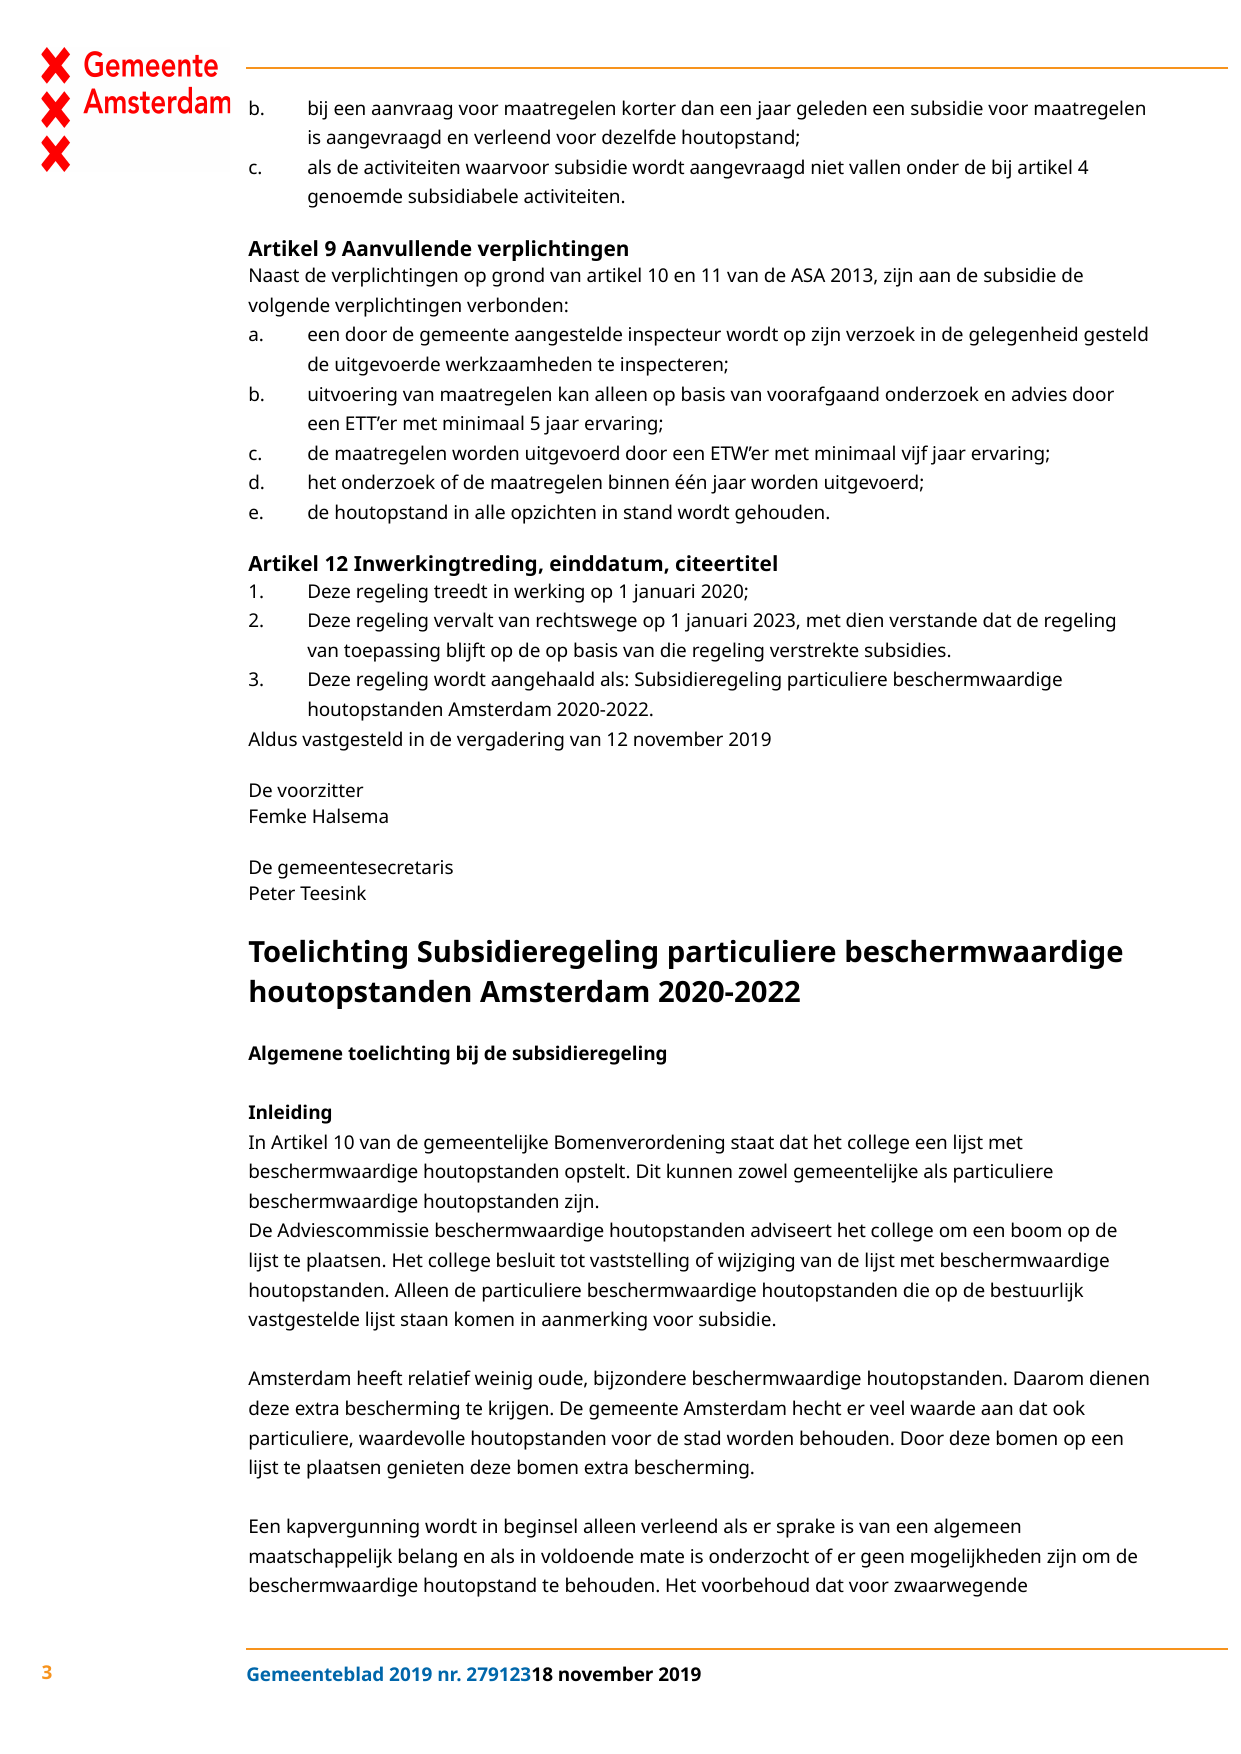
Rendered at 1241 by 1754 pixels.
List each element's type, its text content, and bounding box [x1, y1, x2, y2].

text Artikel 12 Inwerkingtreding, einddatum, citeertitel [248, 549, 1152, 578]
list het onderzoek of de maatregelen binnen één jaar worden uitgevoerd; [248, 469, 1152, 495]
text In Artikel 10 van de gemeentelijke Bomenverordening staat dat het college een lijst met beschermwaardige houtopstanden opstelt. Dit kunnen zowel gemeentelijke als particuliere beschermwaardige houtopstanden zijn. [248, 1129, 1152, 1214]
text Artikel 9 Aanvullende verplichtingen [248, 234, 1152, 262]
text Inleiding [248, 1099, 1152, 1125]
text Peter Teesink [248, 880, 1152, 906]
list Deze regeling vervalt van rechtswege op 1 januari 2023, met dien verstande dat de regeling van toepassing blijft op de op basis van die regeling verstrekte subsidies. [248, 607, 1152, 663]
list de houtopstand in alle opzichten in stand wordt gehouden. [248, 499, 1152, 525]
text Een kapvergunning wordt in beginsel alleen verleend als er sprake is van een algemeen maatschappelijk belang en als in voldoende mate is onderzocht of er geen mogelijkheden zijn om de beschermwaardige houtopstand te behouden. Het voorbehoud dat voor zwaarwegende [248, 1513, 1152, 1598]
text Naast de verplichtingen op grond van artikel 10 en 11 van de ASA 2013, zijn aan de subsidie de volgende verplichtingen verbonden: [248, 262, 1152, 318]
text De voorzitter [248, 777, 1152, 803]
list de maatregelen worden uitgevoerd door een ETW’er met minimaal vijf jaar ervaring; [248, 440, 1152, 466]
list uitvoering van maatregelen kan alleen op basis van voorafgaand onderzoek en advies door een ETT’er met minimaal 5 jaar ervaring; [248, 381, 1152, 436]
text Femke Halsema [248, 803, 1152, 829]
list een door de gemeente aangestelde inspecteur wordt op zijn verzoek in de gelegenheid gesteld de uitgevoerde werkzaamheden te inspecteren; [248, 322, 1152, 377]
list Deze regeling treedt in werking op 1 januari 2020; [248, 578, 1152, 604]
text De Adviescommissie beschermwaardige houtopstanden adviseert het college om een boom op de lijst te plaatsen. Het college besluit tot vaststelling of wijziging van de lijst met beschermwaardige houtopstanden. Alleen de particuliere beschermwaardige houtopstanden die op de bestuurlijk vastgestelde lijst staan komen in aanmerking voor subsidie. [248, 1218, 1152, 1332]
text Algemene toelichting bij de subsidieregeling [248, 1040, 1152, 1066]
text Toelichting Subsidieregeling particuliere beschermwaardige houtopstanden Amsterdam 2020-2022 [248, 932, 1152, 1011]
list Deze regeling wordt aangehaald als: Subsidieregeling particuliere beschermwaardige houtopstanden Amsterdam 2020-2022. [248, 667, 1152, 722]
text Amsterdam heeft relatief weinig oude, bijzondere beschermwaardige houtopstanden. Daarom dienen deze extra bescherming te krijgen. De gemeente Amsterdam hecht er veel waarde aan dat ook particuliere, waardevolle houtopstanden voor de stad worden behouden. Door deze bomen op een lijst te plaatsen genieten deze bomen extra bescherming. [248, 1366, 1152, 1480]
text Aldus vastgesteld in de vergadering van 12 november 2019 [248, 726, 1152, 752]
list als de activiteiten waarvoor subsidie wordt aangevraagd niet vallen onder de bij artikel 4 genoemde subsidiabele activiteiten. [248, 154, 1152, 209]
list bij een aanvraag voor maatregelen korter dan een jaar geleden een subsidie voor maatregelen is aangevraagd en verleend voor dezelfde houtopstand; [248, 95, 1152, 150]
text De gemeentesecretaris [248, 854, 1152, 880]
picture [41, 47, 231, 172]
